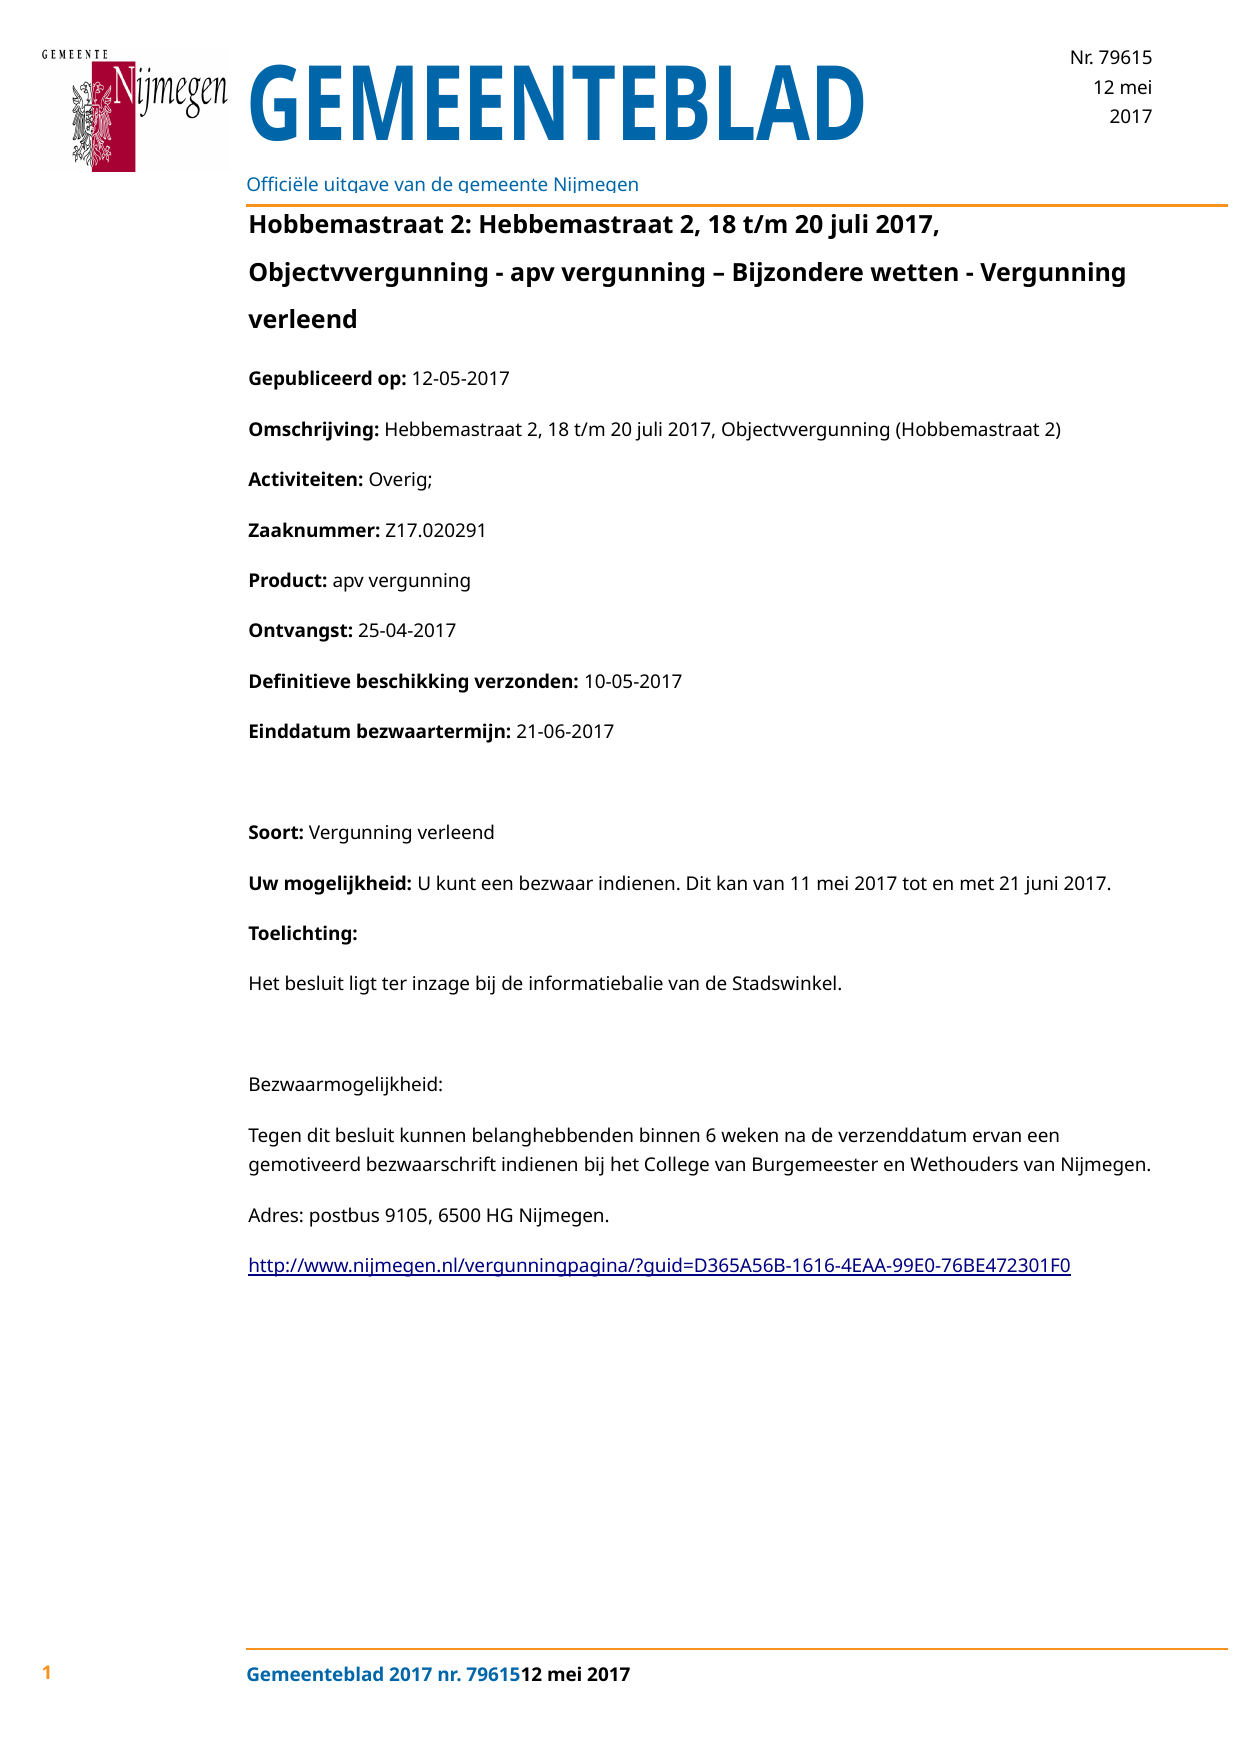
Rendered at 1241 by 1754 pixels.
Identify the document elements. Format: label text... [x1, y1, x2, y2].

text Activiteiten: Overig; [248, 466, 1152, 492]
text Adres: postbus 9105, 6500 HG Nijmegen. [248, 1202, 1152, 1227]
text Einddatum bezwaartermijn: 21-06-2017 [248, 718, 1152, 744]
text Uw mogelijkheid: U kunt een bezwaar indienen. Dit kan van 11 mei 2017 tot en met 21 juni 2017. [248, 870, 1152, 895]
text Product: apv vergunning [248, 567, 1152, 593]
text Gepubliceerd op: 12-05-2017 [248, 366, 1152, 391]
text Definitieve beschikking verzonden: 10-05-2017 [248, 668, 1152, 694]
picture [41, 47, 231, 172]
text http://www.nijmegen.nl/vergunningpagina/?guid=D365A56B-1616-4EAA-99E0-76BE472301F0 [248, 1252, 1152, 1278]
text Bezwaarmogelijkheid: [248, 1071, 1152, 1097]
text Het besluit ligt ter inzage bij de informatiebalie van de Stadswinkel. [248, 971, 1152, 996]
text Soort: Vergunning verleend [248, 819, 1152, 845]
text Zaaknummer: Z17.020291 [248, 517, 1152, 542]
text Omschrijving: Hebbemastraat 2, 18 t/m 20 juli 2017, Objectvvergunning (Hobbemastraat 2) [248, 416, 1152, 442]
text Hobbemastraat 2: Hebbemastraat 2, 18 t/m 20 juli 2017, Objectvvergunning - apv vergunning – Bijzondere wetten - Vergunning verleend [248, 207, 1152, 336]
text Ontvangst: 25-04-2017 [248, 618, 1152, 643]
text Tegen dit besluit kunnen belanghebbenden binnen 6 weken na de verzenddatum ervan een gemotiveerd bezwaarschrift indienen bij het College van Burgemeester en Wethouders van Nijmegen. [248, 1122, 1152, 1177]
text Toelichting: [248, 920, 1152, 946]
